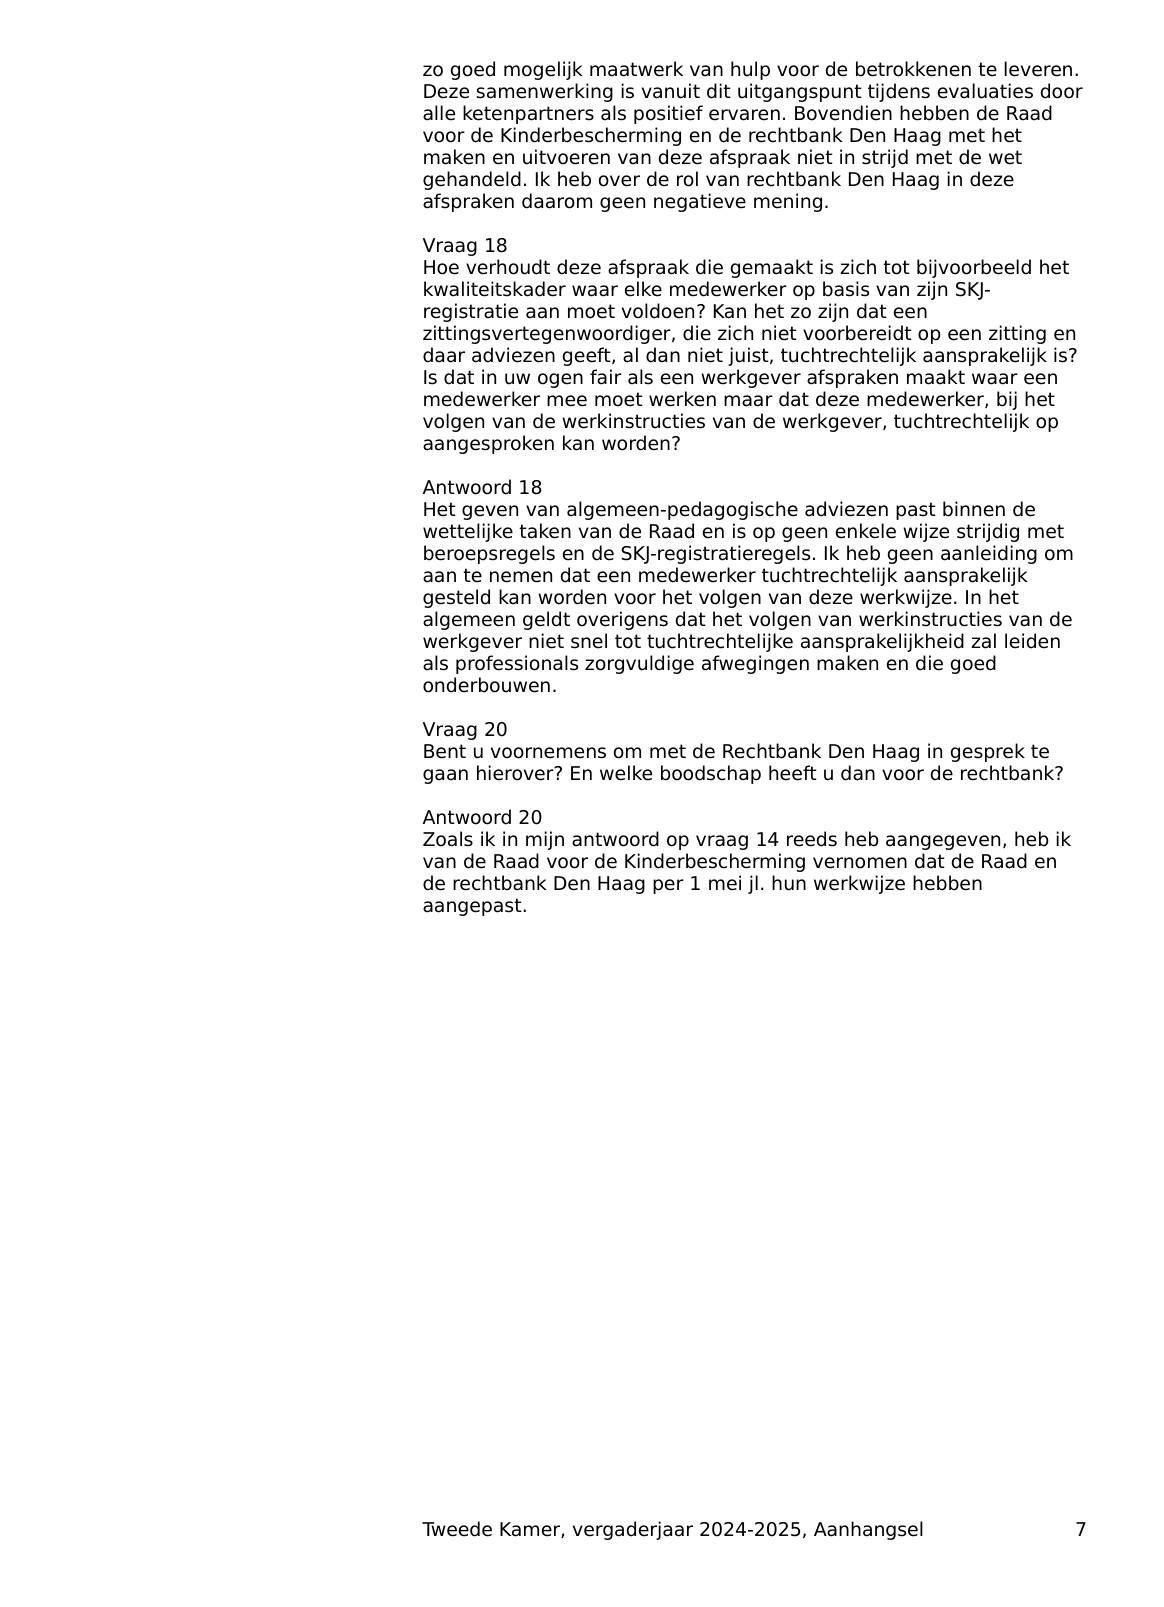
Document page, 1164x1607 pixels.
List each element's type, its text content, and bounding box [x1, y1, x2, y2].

text Vraag 18 [422, 235, 1087, 257]
text Het geven van algemeen-pedagogische adviezen past binnen de wettelijke taken van de Raad en is op geen enkele wijze strijdig met beroepsregels en de SKJ-registratieregels. Ik heb geen aanleiding om aan te nemen dat een medewerker tuchtrechtelijk aansprakelijk gesteld kan worden voor het volgen van deze werkwijze. In het algemeen geldt overigens dat het volgen van werkinstructies van de werkgever niet snel tot tuchtrechtelijke aansprakelijkheid zal leiden als professionals zorgvuldige afwegingen maken en die goed onderbouwen. [422, 499, 1087, 697]
text Vraag 20 [422, 719, 1087, 741]
text Bent u voornemens om met de Rechtbank Den Haag in gesprek te gaan hierover? En welke boodschap heeft u dan voor de rechtbank? [422, 741, 1087, 785]
text zo goed mogelijk maatwerk van hulp voor de betrokkenen te leveren. Deze samenwerking is vanuit dit uitgangspunt tijdens evaluaties door alle ketenpartners als positief ervaren. Bovendien hebben de Raad voor de Kinderbescherming en de rechtbank Den Haag met het maken en uitvoeren van deze afspraak niet in strijd met de wet gehandeld. Ik heb over de rol van rechtbank Den Haag in deze afspraken daarom geen negatieve mening. [422, 59, 1087, 213]
text Zoals ik in mijn antwoord op vraag 14 reeds heb aangegeven, heb ik van de Raad voor de Kinderbescherming vernomen dat de Raad en de rechtbank Den Haag per 1 mei jl. hun werkwijze hebben aangepast. [422, 829, 1087, 917]
text Antwoord 20 [422, 807, 1087, 829]
text Antwoord 18 [422, 477, 1087, 499]
text Hoe verhoudt deze afspraak die gemaakt is zich tot bijvoorbeeld het kwaliteitskader waar elke medewerker op basis van zijn SKJ-registratie aan moet voldoen? Kan het zo zijn dat een zittingsvertegenwoordiger, die zich niet voorbereidt op een zitting en daar adviezen geeft, al dan niet juist, tuchtrechtelijk aansprakelijk is? Is dat in uw ogen fair als een werkgever afspraken maakt waar een medewerker mee moet werken maar dat deze medewerker, bij het volgen van de werkinstructies van de werkgever, tuchtrechtelijk op aangesproken kan worden? [422, 257, 1087, 455]
